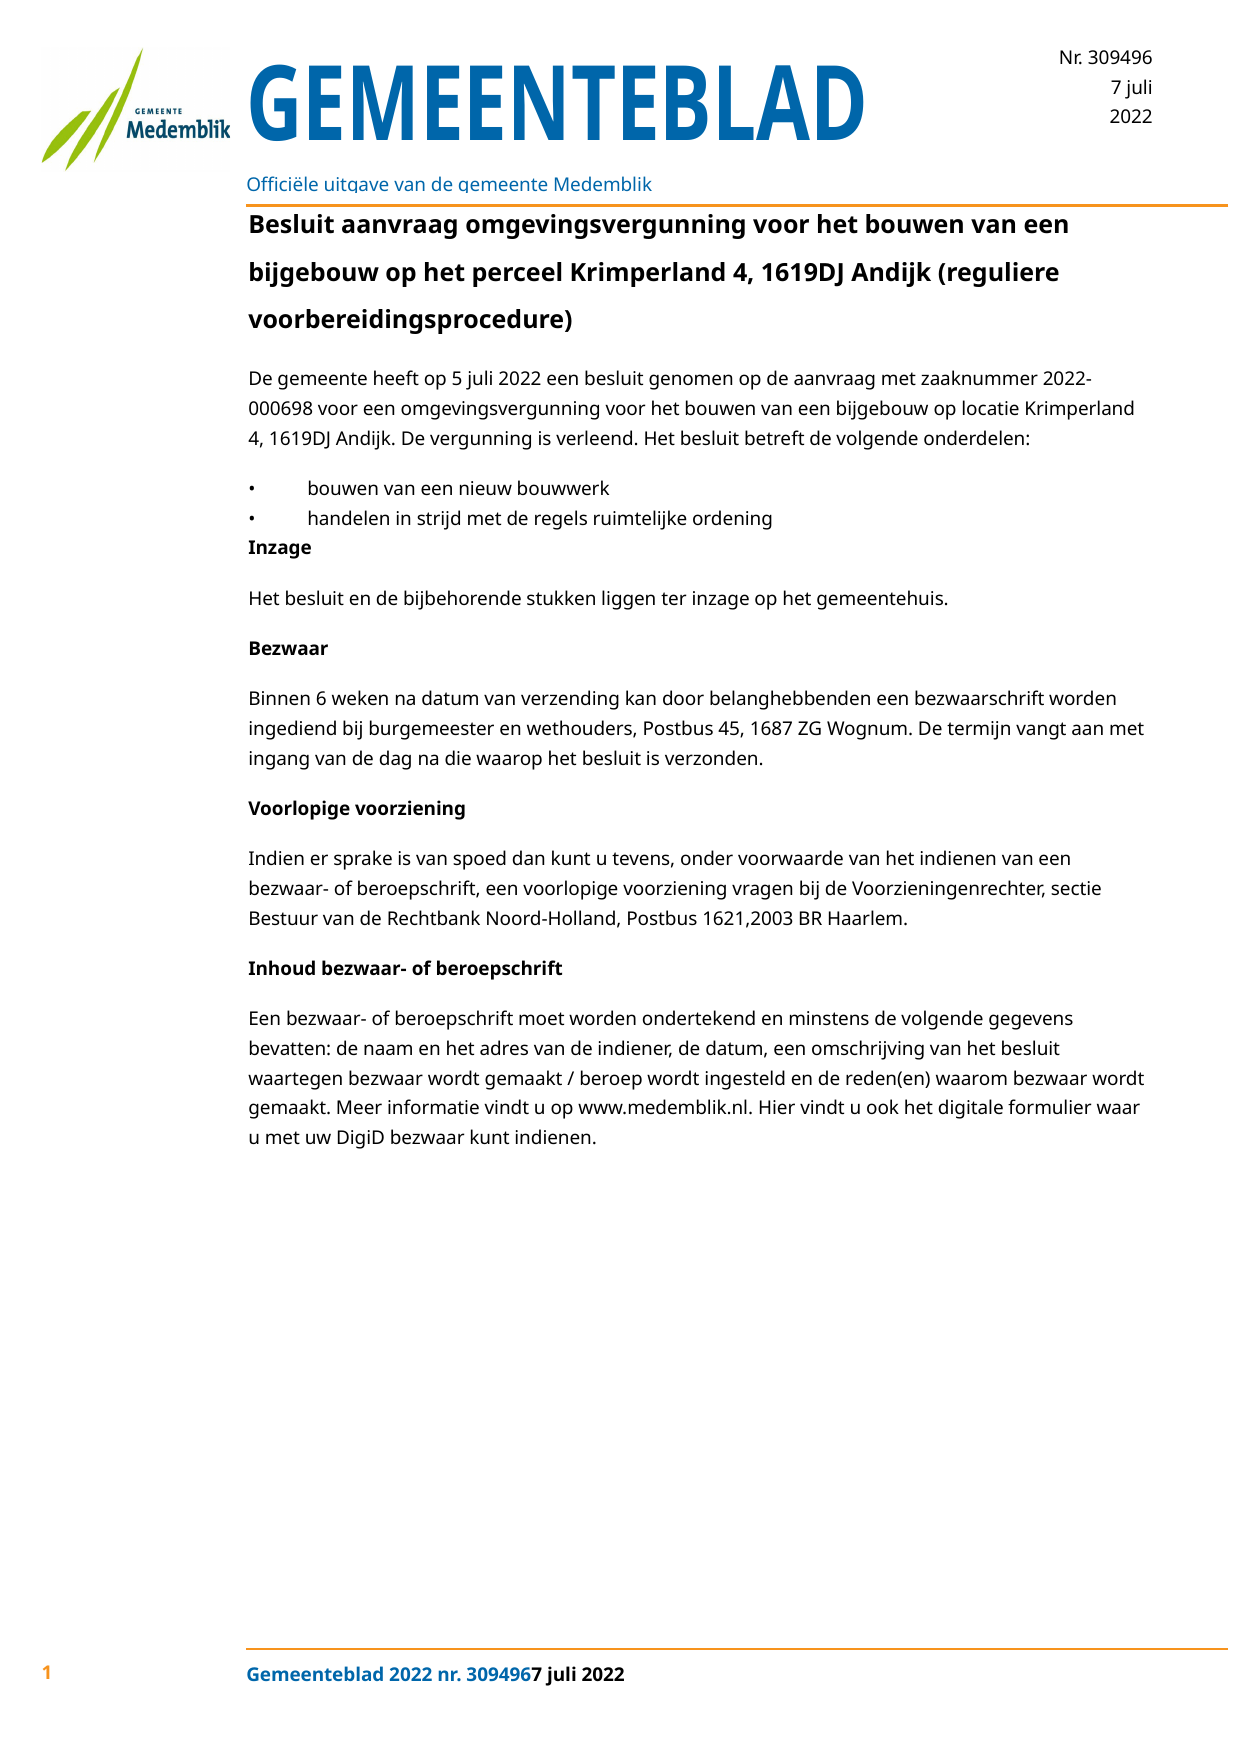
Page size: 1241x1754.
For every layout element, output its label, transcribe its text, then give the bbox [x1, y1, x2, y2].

text Inzage [248, 534, 1152, 560]
text Bezwaar [248, 635, 1152, 661]
list bouwen van een nieuw bouwwerk [248, 475, 1152, 501]
text Voorlopige voorziening [248, 795, 1152, 821]
text Inhoud bezwaar- of beroepschrift [248, 955, 1152, 981]
picture [41, 47, 231, 172]
text Besluit aanvraag omgevingsvergunning voor het bouwen van een bijgebouw op het perceel Krimperland 4, 1619DJ Andijk (reguliere voorbereidingsprocedure) [248, 207, 1152, 336]
text Indien er sprake is van spoed dan kunt u tevens, onder voorwaarde van het indienen van een bezwaar- of beroepschrift, een voorlopige voorziening vragen bij de Voorzieningenrechter, sectie Bestuur van de Rechtbank Noord-Holland, Postbus 1621,2003 BR Haarlem. [248, 846, 1152, 930]
text Een bezwaar- of beroepschrift moet worden ondertekend en minstens de volgende gegevens bevatten: de naam en het adres van de indiener, de datum, een omschrijving van het besluit waartegen bezwaar wordt gemaakt / beroep wordt ingesteld en de reden(en) waarom bezwaar wordt gemaakt. Meer informatie vindt u op www.medemblik.nl. Hier vindt u ook het digitale formulier waar u met uw DigiD bezwaar kunt indienen. [248, 1006, 1152, 1149]
list handelen in strijd met de regels ruimtelijke ordening [248, 505, 1152, 530]
text De gemeente heeft op 5 juli 2022 een besluit genomen op de aanvraag met zaaknummer 2022-000698 voor een omgevingsvergunning voor het bouwen van een bijgebouw op locatie Krimperland 4, 1619DJ Andijk. De vergunning is verleend. Het besluit betreft de volgende onderdelen: [248, 366, 1152, 450]
text Het besluit en de bijbehorende stukken liggen ter inzage op het gemeentehuis. [248, 585, 1152, 610]
text Binnen 6 weken na datum van verzending kan door belanghebbenden een bezwaarschrift worden ingediend bij burgemeester en wethouders, Postbus 45, 1687 ZG Wognum. De termijn vangt aan met ingang van de dag na die waarop het besluit is verzonden. [248, 686, 1152, 770]
